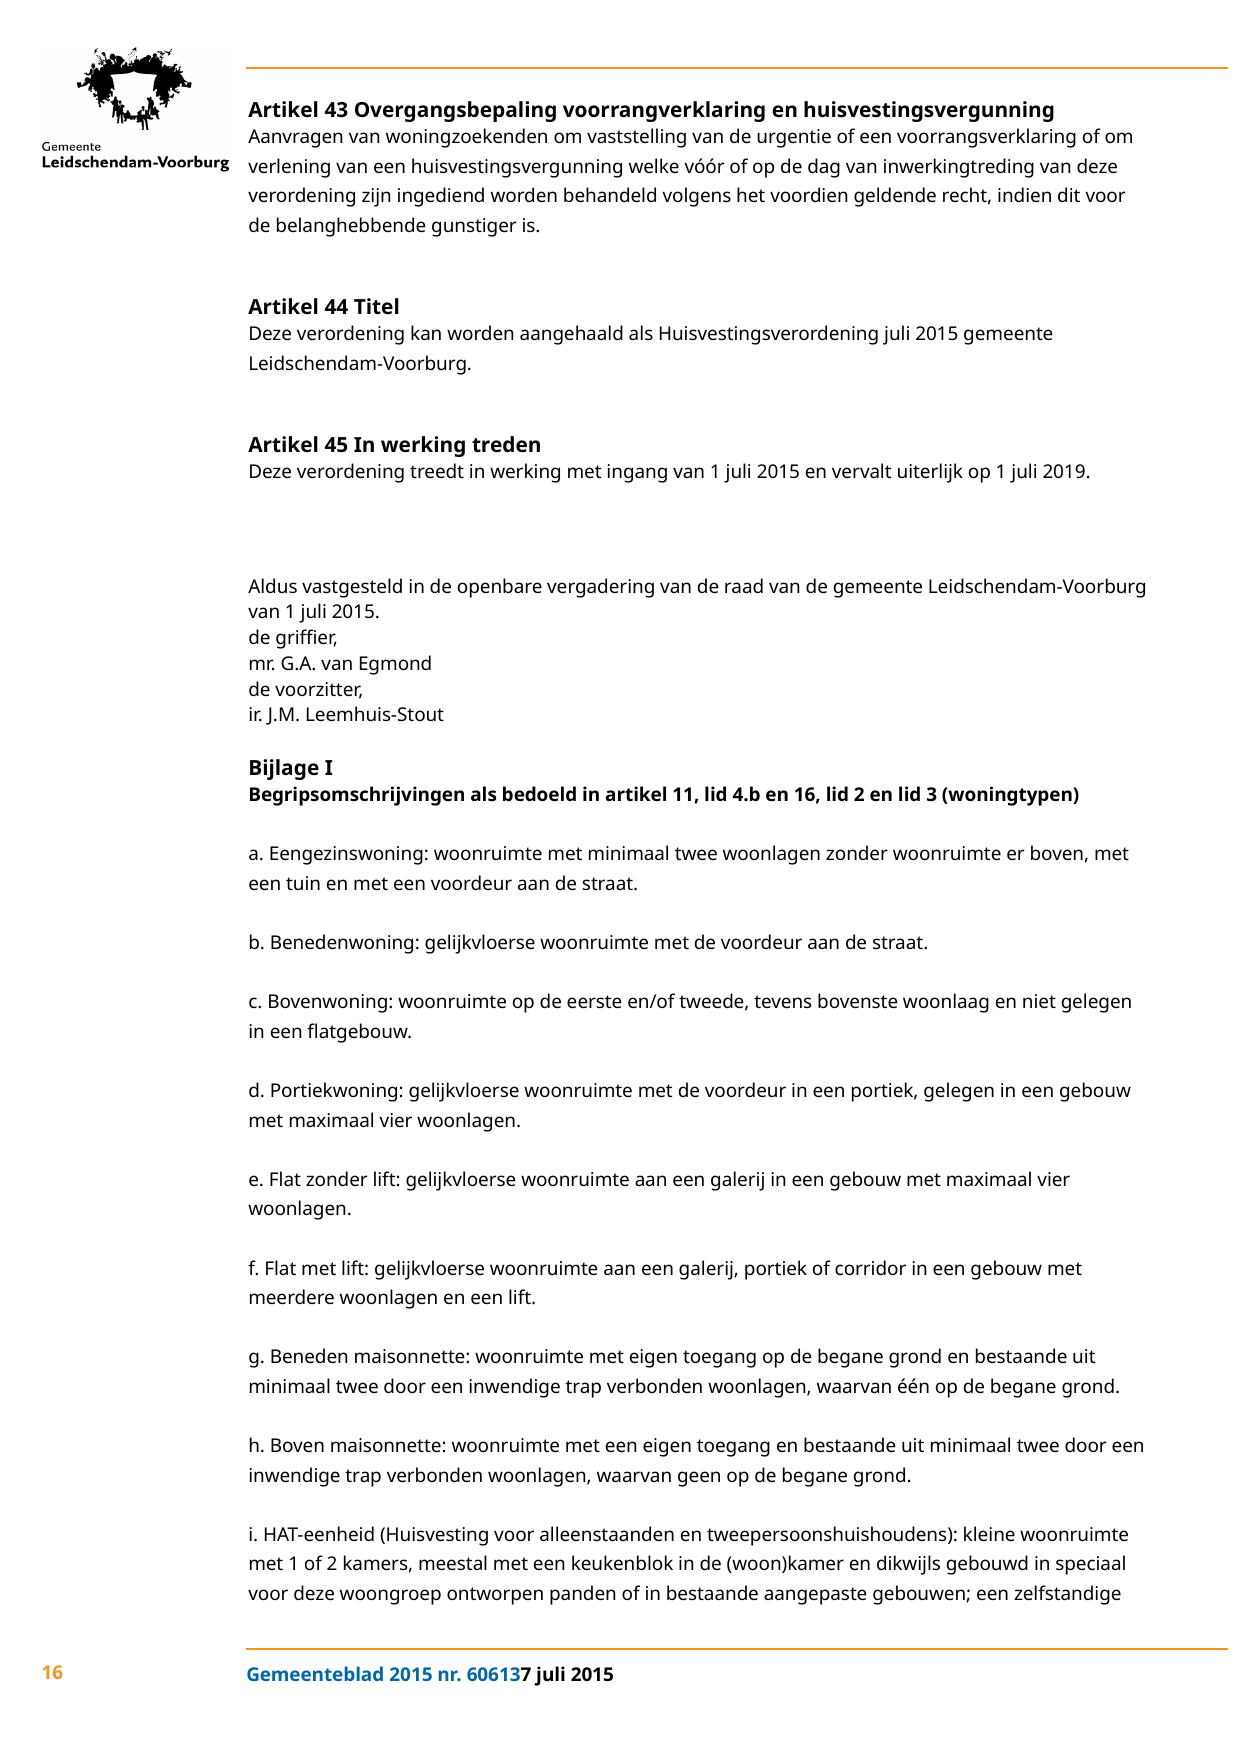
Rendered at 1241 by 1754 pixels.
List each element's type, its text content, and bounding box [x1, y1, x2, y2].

text f. Flat met lift: gelijkvloerse woonruimte aan een galerij, portiek of corridor in een gebouw met meerdere woonlagen en een lift. [248, 1255, 1152, 1310]
text Artikel 43 Overgangsbepaling voorrangverklaring en huisvestingsvergunning [248, 95, 1152, 123]
text Aanvragen van woningzoekenden om vaststelling van de urgentie of een voorrangsverklaring of om verlening van een huisvestingsvergunning welke vóór of op de dag van inwerkingtreding van deze verordening zijn ingediend worden behandeld volgens het voordien geldende recht, indien dit voor de belanghebbende gunstiger is. [248, 123, 1152, 238]
text de griffier, [248, 624, 1152, 650]
text b. Benedenwoning: gelijkvloerse woonruimte met de voordeur aan de straat. [248, 929, 1152, 955]
text Bijlage I [248, 753, 1152, 781]
text mr. G.A. van Egmond [248, 650, 1152, 676]
text Artikel 44 Titel [248, 292, 1152, 320]
text Begripsomschrijvingen als bedoeld in artikel 11, lid 4.b en 16, lid 2 en lid 3 (woningtypen) [248, 781, 1152, 807]
text Deze verordening treedt in werking met ingang van 1 juli 2015 en vervalt uiterlijk op 1 juli 2019. [248, 458, 1152, 484]
text e. Flat zonder lift: gelijkvloerse woonruimte aan een galerij in een gebouw met maximaal vier woonlagen. [248, 1166, 1152, 1221]
text de voorzitter, [248, 676, 1152, 702]
text Aldus vastgesteld in de openbare vergadering van de raad van de gemeente Leidschendam-Voorburg van 1 juli 2015. [248, 573, 1152, 624]
text i. HAT-eenheid (Huisvesting voor alleenstaanden en tweepersoonshuishoudens): kleine woonruimte met 1 of 2 kamers, meestal met een keukenblok in de (woon)kamer en dikwijls gebouwd in speciaal voor deze woongroep ontworpen panden of in bestaande aangepaste gebouwen; een zelfstandige [248, 1521, 1152, 1606]
picture [41, 47, 231, 172]
text d. Portiekwoning: gelijkvloerse woonruimte met de voordeur in een portiek, gelegen in een gebouw met maximaal vier woonlagen. [248, 1077, 1152, 1133]
text Artikel 45 In werking treden [248, 430, 1152, 458]
text a. Eengezinswoning: woonruimte met minimaal twee woonlagen zonder woonruimte er boven, met een tuin en met een voordeur aan de straat. [248, 841, 1152, 896]
text ir. J.M. Leemhuis-Stout [248, 702, 1152, 727]
text Deze verordening kan worden aangehaald als Huisvestingsverordening juli 2015 gemeente Leidschendam-Voorburg. [248, 320, 1152, 376]
text h. Boven maisonnette: woonruimte met een eigen toegang en bestaande uit minimaal twee door een inwendige trap verbonden woonlagen, waarvan geen op de begane grond. [248, 1432, 1152, 1488]
text c. Bovenwoning: woonruimte op de eerste en/of tweede, tevens bovenste woonlaag en niet gelegen in een flatgebouw. [248, 988, 1152, 1044]
text g. Beneden maisonnette: woonruimte met eigen toegang op de begane grond en bestaande uit minimaal twee door een inwendige trap verbonden woonlagen, waarvan één op de begane grond. [248, 1343, 1152, 1399]
